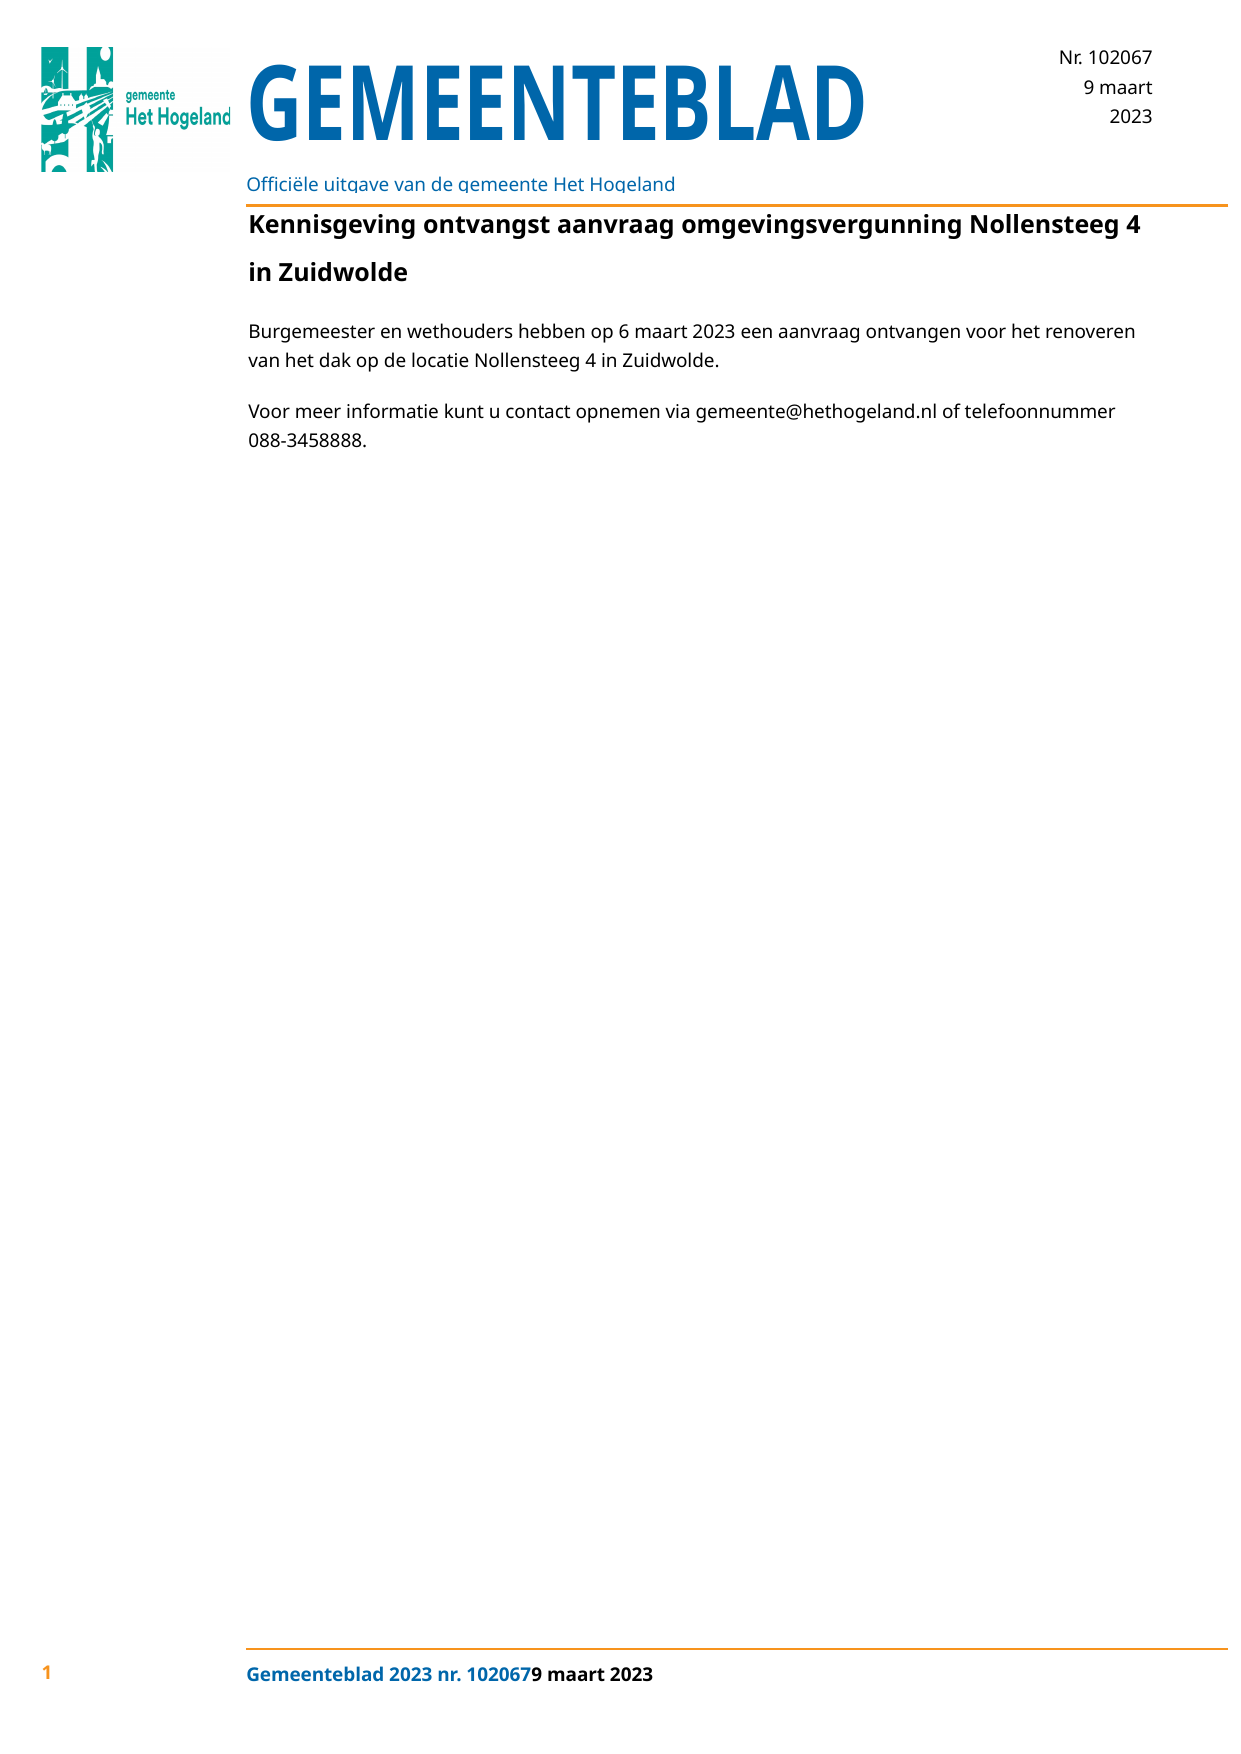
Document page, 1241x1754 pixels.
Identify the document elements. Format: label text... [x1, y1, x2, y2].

picture [41, 47, 231, 172]
text Kennisgeving ontvangst aanvraag omgevingsvergunning Nollensteeg 4 in Zuidwolde [248, 207, 1152, 288]
text Voor meer informatie kunt u contact opnemen via gemeente@hethogeland.nl of telefoonnummer 088-3458888. [248, 398, 1152, 453]
text Burgemeester en wethouders hebben op 6 maart 2023 een aanvraag ontvangen voor het renoveren van het dak op de locatie Nollensteeg 4 in Zuidwolde. [248, 318, 1152, 373]
